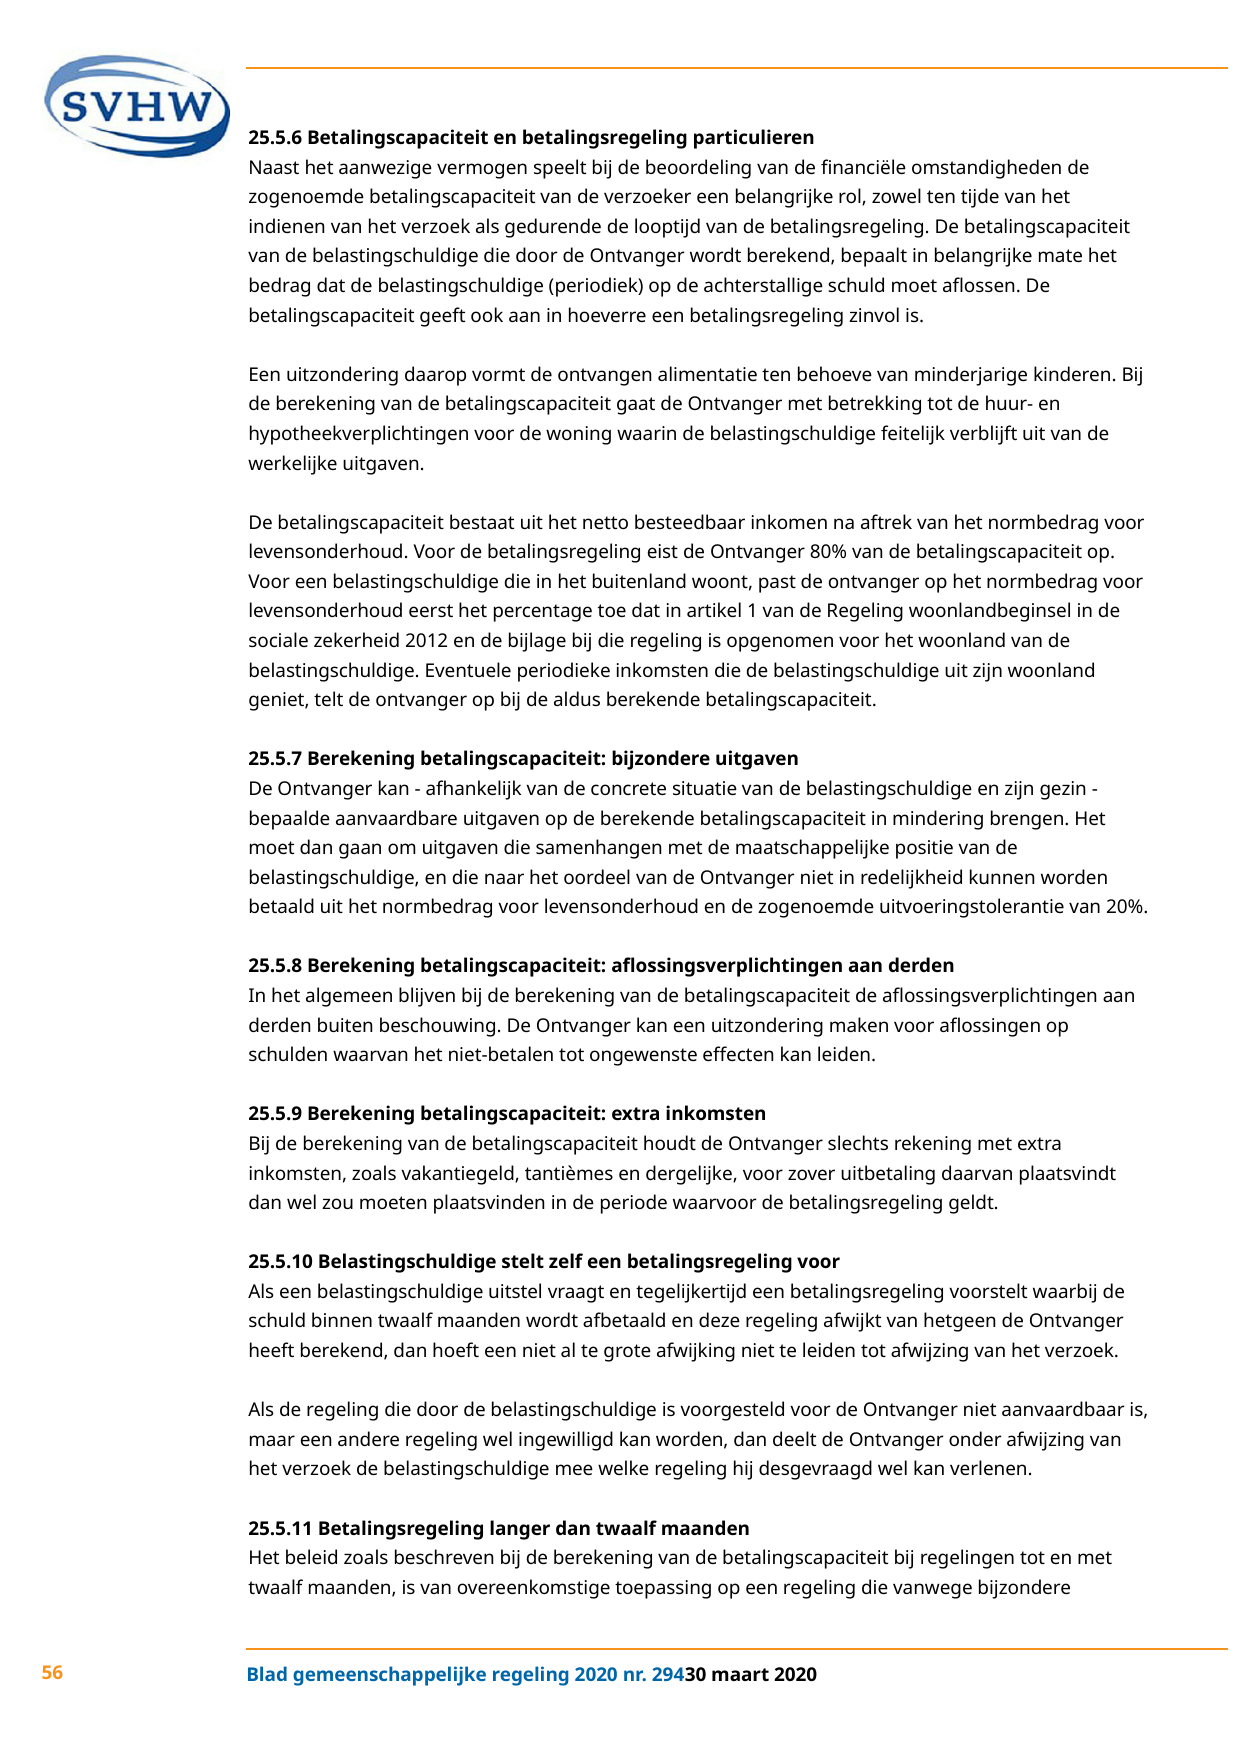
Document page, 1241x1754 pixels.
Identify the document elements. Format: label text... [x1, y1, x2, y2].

text 25.5.6 Betalingscapaciteit en betalingsregeling particulieren [248, 124, 1152, 150]
text Het beleid zoals beschreven bij de berekening van de betalingscapaciteit bij regelingen tot en met twaalf maanden, is van overeenkomstige toepassing op een regeling die vanwege bijzondere [248, 1544, 1152, 1600]
text 25.5.8 Berekening betalingscapaciteit: aflossingsverplichtingen aan derden [248, 953, 1152, 978]
text 25.5.11 Betalingsregeling langer dan twaalf maanden [248, 1515, 1152, 1541]
text De Ontvanger kan - afhankelijk van de concrete situatie van de belastingschuldige en zijn gezin - bepaalde aanvaardbare uitgaven op de berekende betalingscapaciteit in mindering brengen. Het moet dan gaan om uitgaven die samenhangen met de maatschappelijke positie van de belastingschuldige, en die naar het oordeel van de Ontvanger niet in redelijkheid kunnen worden betaald uit het normbedrag voor levensonderhoud en de zogenoemde uitvoeringstolerantie van 20%. [248, 775, 1152, 919]
text In het algemeen blijven bij de berekening van de betalingscapaciteit de aflossingsverplichtingen aan derden buiten beschouwing. De Ontvanger kan een uitzondering maken voor aflossingen op schulden waarvan het niet-betalen tot ongewenste effecten kan leiden. [248, 982, 1152, 1067]
text Naast het aanwezige vermogen speelt bij de beoordeling van de financiële omstandigheden de zogenoemde betalingscapaciteit van de verzoeker een belangrijke rol, zowel ten tijde van het indienen van het verzoek als gedurende de looptijd van de betalingsregeling. De betalingscapaciteit van de belastingschuldige die door de Ontvanger wordt berekend, bepaalt in belangrijke mate het bedrag dat de belastingschuldige (periodiek) op de achterstallige schuld moet aflossen. De betalingscapaciteit geeft ook aan in hoeverre een betalingsregeling zinvol is. [248, 154, 1152, 328]
text 25.5.7 Berekening betalingscapaciteit: bijzondere uitgaven [248, 746, 1152, 771]
text 25.5.9 Berekening betalingscapaciteit: extra inkomsten [248, 1101, 1152, 1126]
text De betalingscapaciteit bestaat uit het netto besteedbaar inkomen na aftrek van het normbedrag voor levensonderhoud. Voor de betalingsregeling eist de Ontvanger 80% van de betalingscapaciteit op. Voor een belastingschuldige die in het buitenland woont, past de ontvanger op het normbedrag voor levensonderhoud eerst het percentage toe dat in artikel 1 van de Regeling woonlandbeginsel in de sociale zekerheid 2012 en de bijlage bij die regeling is opgenomen voor het woonland van de belastingschuldige. Eventuele periodieke inkomsten die de belastingschuldige uit zijn woonland geniet, telt de ontvanger op bij de aldus berekende betalingscapaciteit. [248, 509, 1152, 712]
text 25.5.10 Belastingschuldige stelt zelf een betalingsregeling voor [248, 1248, 1152, 1274]
text Als een belastingschuldige uitstel vraagt en tegelijkertijd een betalingsregeling voorstelt waarbij de schuld binnen twaalf maanden wordt afbetaald en deze regeling afwijkt van hetgeen de Ontvanger heeft berekend, dan hoeft een niet al te grote afwijking niet te leiden tot afwijzing van het verzoek. [248, 1278, 1152, 1363]
text Als de regeling die door de belastingschuldige is voorgesteld voor de Ontvanger niet aanvaardbaar is, maar een andere regeling wel ingewilligd kan worden, dan deelt de Ontvanger onder afwijzing van het verzoek de belastingschuldige mee welke regeling hij desgevraagd wel kan verlenen. [248, 1396, 1152, 1481]
text Bij de berekening van de betalingscapaciteit houdt de Ontvanger slechts rekening met extra inkomsten, zoals vakantiegeld, tantièmes en dergelijke, voor zover uitbetaling daarvan plaatsvindt dan wel zou moeten plaatsvinden in de periode waarvoor de betalingsregeling geldt. [248, 1130, 1152, 1215]
picture [41, 47, 231, 172]
text Een uitzondering daarop vormt de ontvangen alimentatie ten behoeve van minderjarige kinderen. Bij de berekening van de betalingscapaciteit gaat de Ontvanger met betrekking tot de huur- en hypotheekverplichtingen voor de woning waarin de belastingschuldige feitelijk verblijft uit van de werkelijke uitgaven. [248, 361, 1152, 476]
